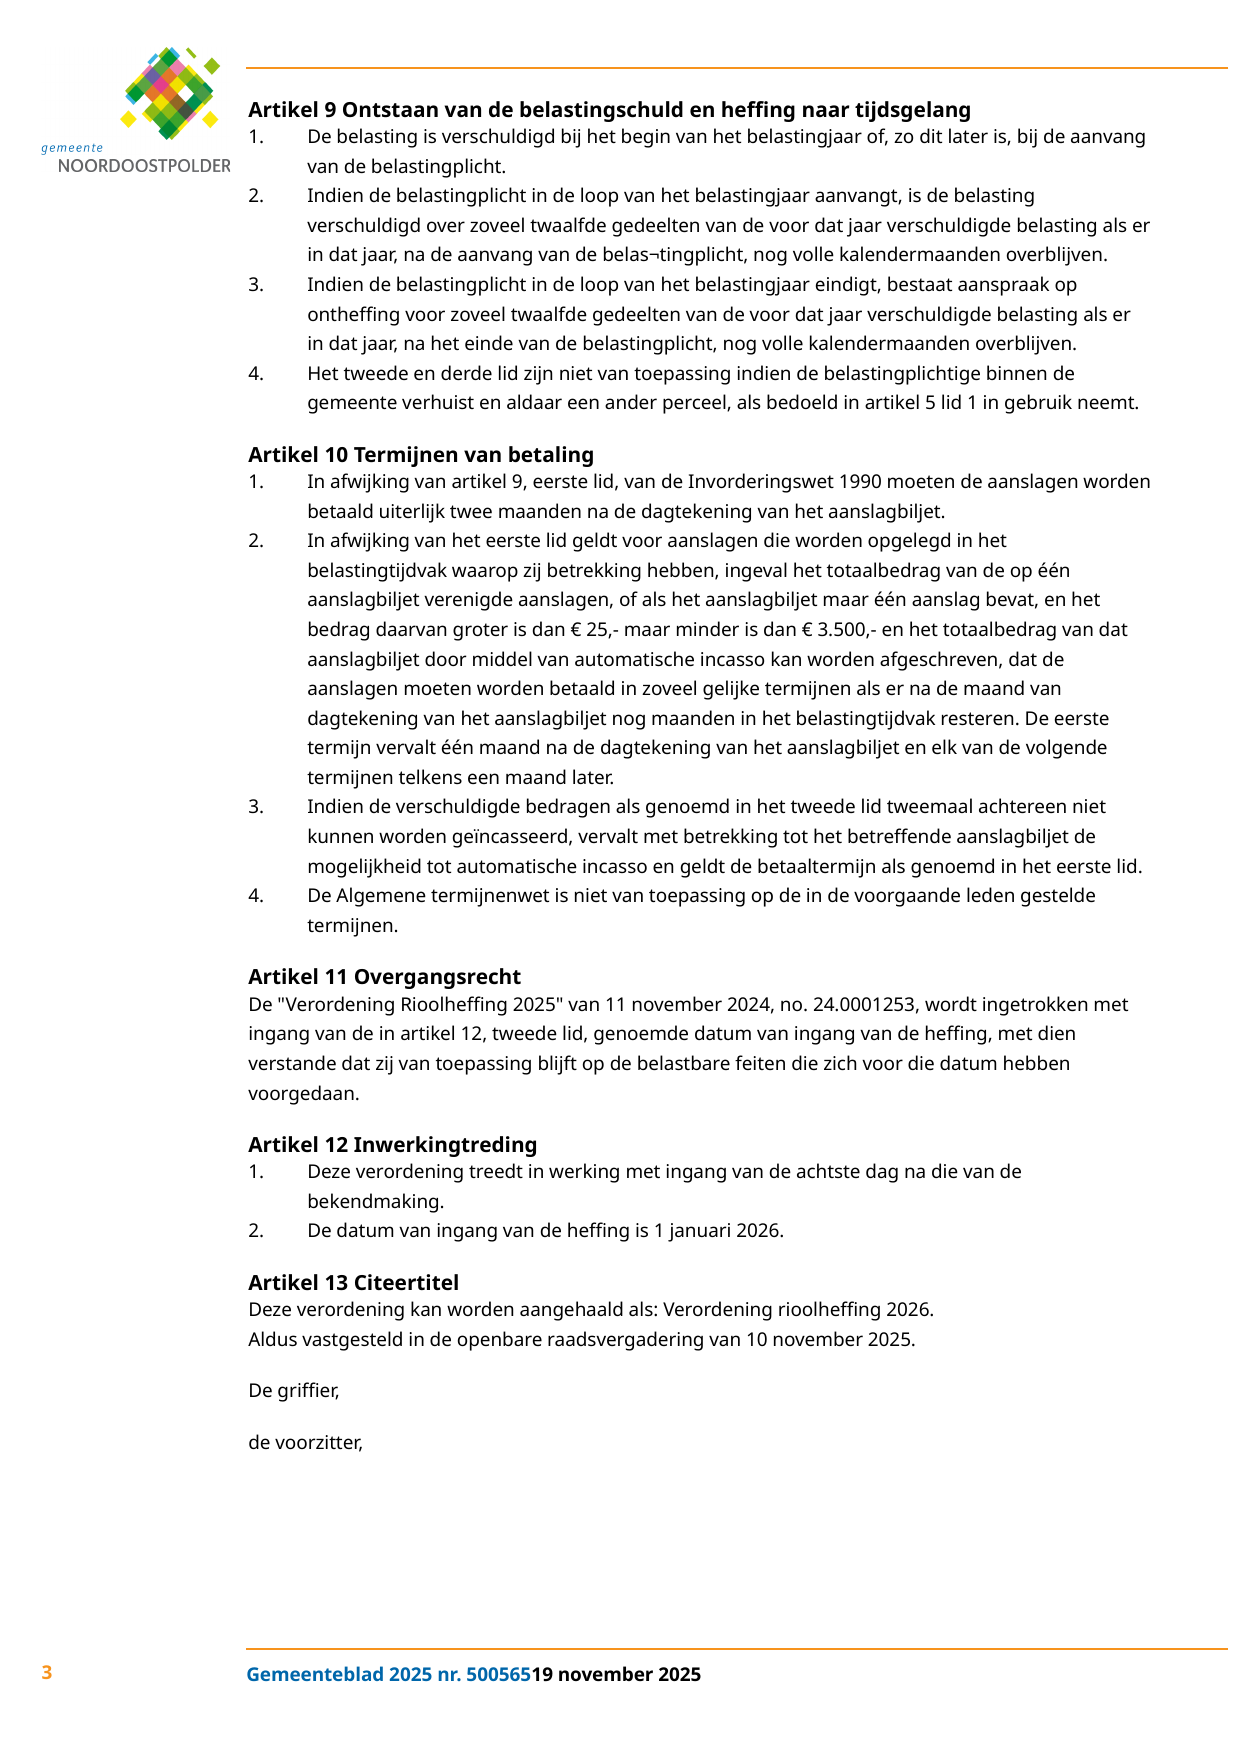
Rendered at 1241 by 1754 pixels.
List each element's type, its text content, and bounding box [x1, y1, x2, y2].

text de voorzitter, [248, 1429, 1152, 1455]
text Artikel 11 Overgangsrecht [248, 962, 1152, 991]
text De griffier, [248, 1378, 1152, 1403]
list De belasting is verschuldigd bij het begin van het belastingjaar of, zo dit later is, bij de aanvang van de belastingplicht. [248, 123, 1152, 178]
text Artikel 13 Citeertitel [248, 1268, 1152, 1297]
list In afwijking van het eerste lid geldt voor aanslagen die worden opgelegd in het belastingtijdvak waarop zij betrekking hebben, ingeval het totaalbedrag van de op één aanslagbiljet verenigde aanslagen, of als het aanslagbiljet maar één aanslag bevat, en het bedrag daarvan groter is dan € 25,- maar minder is dan € 3.500,- en het totaalbedrag van dat aanslagbiljet door middel van automatische incasso kan worden afgeschreven, dat de aanslagen moeten worden betaald in zoveel gelijke termijnen als er na de maand van dagtekening van het aanslagbiljet nog maanden in het belastingtijdvak resteren. De eerste termijn vervalt één maand na de dagtekening van het aanslagbiljet en elk van de volgende termijnen telkens een maand later. [248, 527, 1152, 790]
text De "Verordening Rioolheffing 2025" van 11 november 2024, no. 24.0001253, wordt ingetrokken met ingang van de in artikel 12, tweede lid, genoemde datum van ingang van de heffing, met dien verstande dat zij van toepassing blijft op de belastbare feiten die zich voor die datum hebben voorgedaan. [248, 991, 1152, 1105]
picture [41, 47, 231, 172]
text Aldus vastgesteld in de openbare raadsvergadering van 10 november 2025. [248, 1326, 1152, 1352]
list Het tweede en derde lid zijn niet van toepassing indien de belastingplichtige binnen de gemeente verhuist en aldaar een ander perceel, als bedoeld in artikel 5 lid 1 in gebruik neemt. [248, 360, 1152, 415]
list Indien de belastingplicht in de loop van het belastingjaar aanvangt, is de belasting verschuldigd over zoveel twaalfde gedeelten van de voor dat jaar verschuldigde belasting als er in dat jaar, na de aanvang van de belas¬tingplicht, nog volle kalendermaanden overblijven. [248, 182, 1152, 267]
text Artikel 12 Inwerkingtreding [248, 1130, 1152, 1158]
text Deze verordening kan worden aangehaald als: Verordening rioolheffing 2026. [248, 1297, 1152, 1322]
list Indien de verschuldigde bedragen als genoemd in het tweede lid tweemaal achtereen niet kunnen worden geïncasseerd, vervalt met betrekking tot het betreffende aanslagbiljet de mogelijkheid tot automatische incasso en geldt de betaaltermijn als genoemd in het eerste lid. [248, 794, 1152, 879]
list Indien de belastingplicht in de loop van het belastingjaar eindigt, bestaat aanspraak op ontheffing voor zoveel twaalfde gedeelten van de voor dat jaar verschuldigde belasting als er in dat jaar, na het einde van de belastingplicht, nog volle kalendermaanden overblijven. [248, 271, 1152, 356]
list De Algemene termijnenwet is niet van toepassing op de in de voorgaande leden gestelde termijnen. [248, 882, 1152, 938]
text Artikel 10 Termijnen van betaling [248, 440, 1152, 468]
list In afwijking van artikel 9, eerste lid, van de Invorderingswet 1990 moeten de aanslagen worden betaald uiterlijk twee maanden na de dagtekening van het aanslagbiljet. [248, 468, 1152, 524]
list Deze verordening treedt in werking met ingang van de achtste dag na die van de bekendmaking. [248, 1158, 1152, 1214]
list De datum van ingang van de heffing is 1 januari 2026. [248, 1218, 1152, 1243]
text Artikel 9 Ontstaan van de belastingschuld en heffing naar tijdsgelang [248, 95, 1152, 123]
